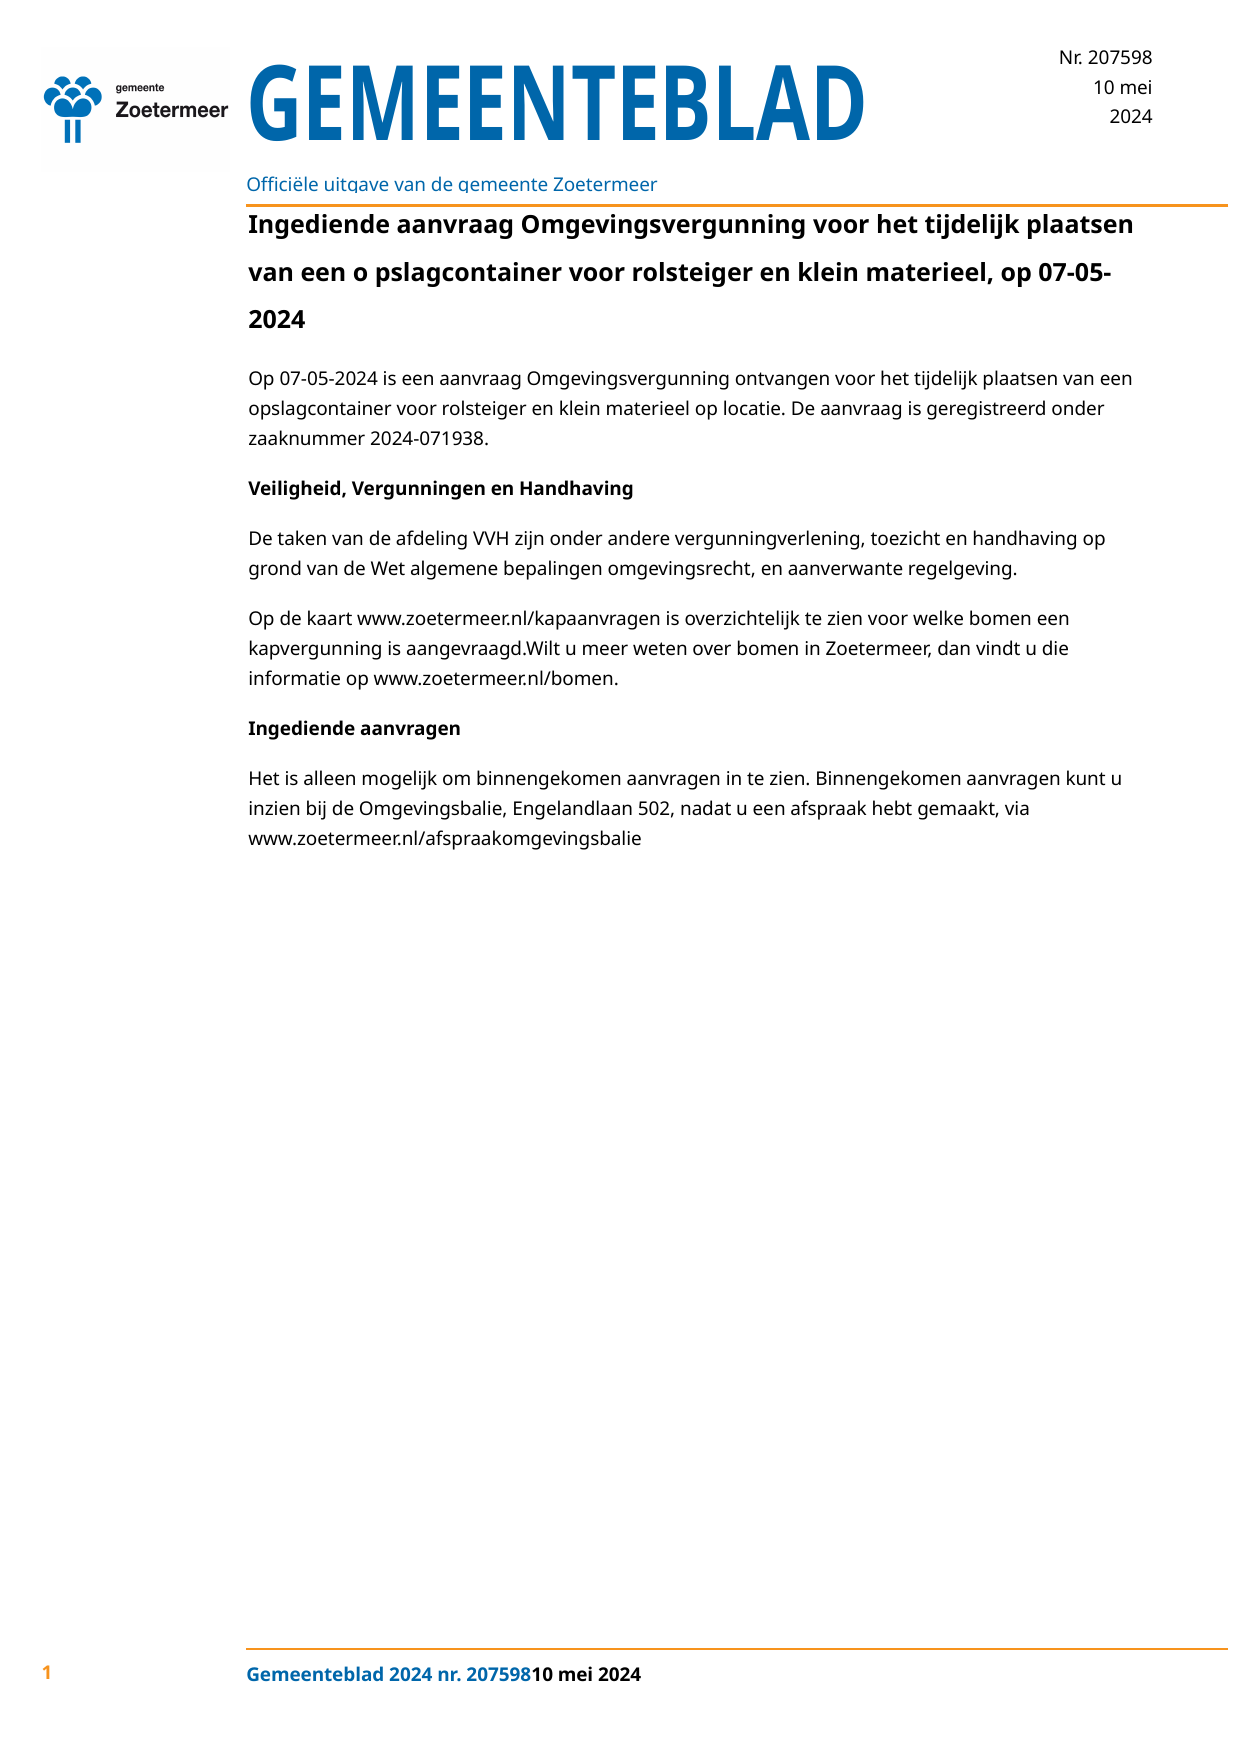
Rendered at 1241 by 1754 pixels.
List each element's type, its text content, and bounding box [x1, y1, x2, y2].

picture [41, 47, 231, 172]
text Ingediende aanvragen [248, 715, 1152, 741]
text Ingediende aanvraag Omgevingsvergunning voor het tijdelijk plaatsen van een o pslagcontainer voor rolsteiger en klein materieel, op 07-05-2024 [248, 207, 1152, 336]
text Veiligheid, Vergunningen en Handhaving [248, 475, 1152, 501]
text Het is alleen mogelijk om binnengekomen aanvragen in te zien. Binnengekomen aanvragen kunt u inzien bij de Omgevingsbalie, Engelandlaan 502, nadat u een afspraak hebt gemaakt, via www.zoetermeer.nl/afspraakomgevingsbalie [248, 766, 1152, 850]
text Op de kaart www.zoetermeer.nl/kapaanvragen is overzichtelijk te zien voor welke bomen een kapvergunning is aangevraagd.Wilt u meer weten over bomen in Zoetermeer, dan vindt u die informatie op www.zoetermeer.nl/bomen. [248, 606, 1152, 690]
text De taken van de afdeling VVH zijn onder andere vergunningverlening, toezicht en handhaving op grond van de Wet algemene bepalingen omgevingsrecht, en aanverwante regelgeving. [248, 526, 1152, 581]
text Op 07-05-2024 is een aanvraag Omgevingsvergunning ontvangen voor het tijdelijk plaatsen van een opslagcontainer voor rolsteiger en klein materieel op locatie. De aanvraag is geregistreerd onder zaaknummer 2024-071938. [248, 366, 1152, 450]
